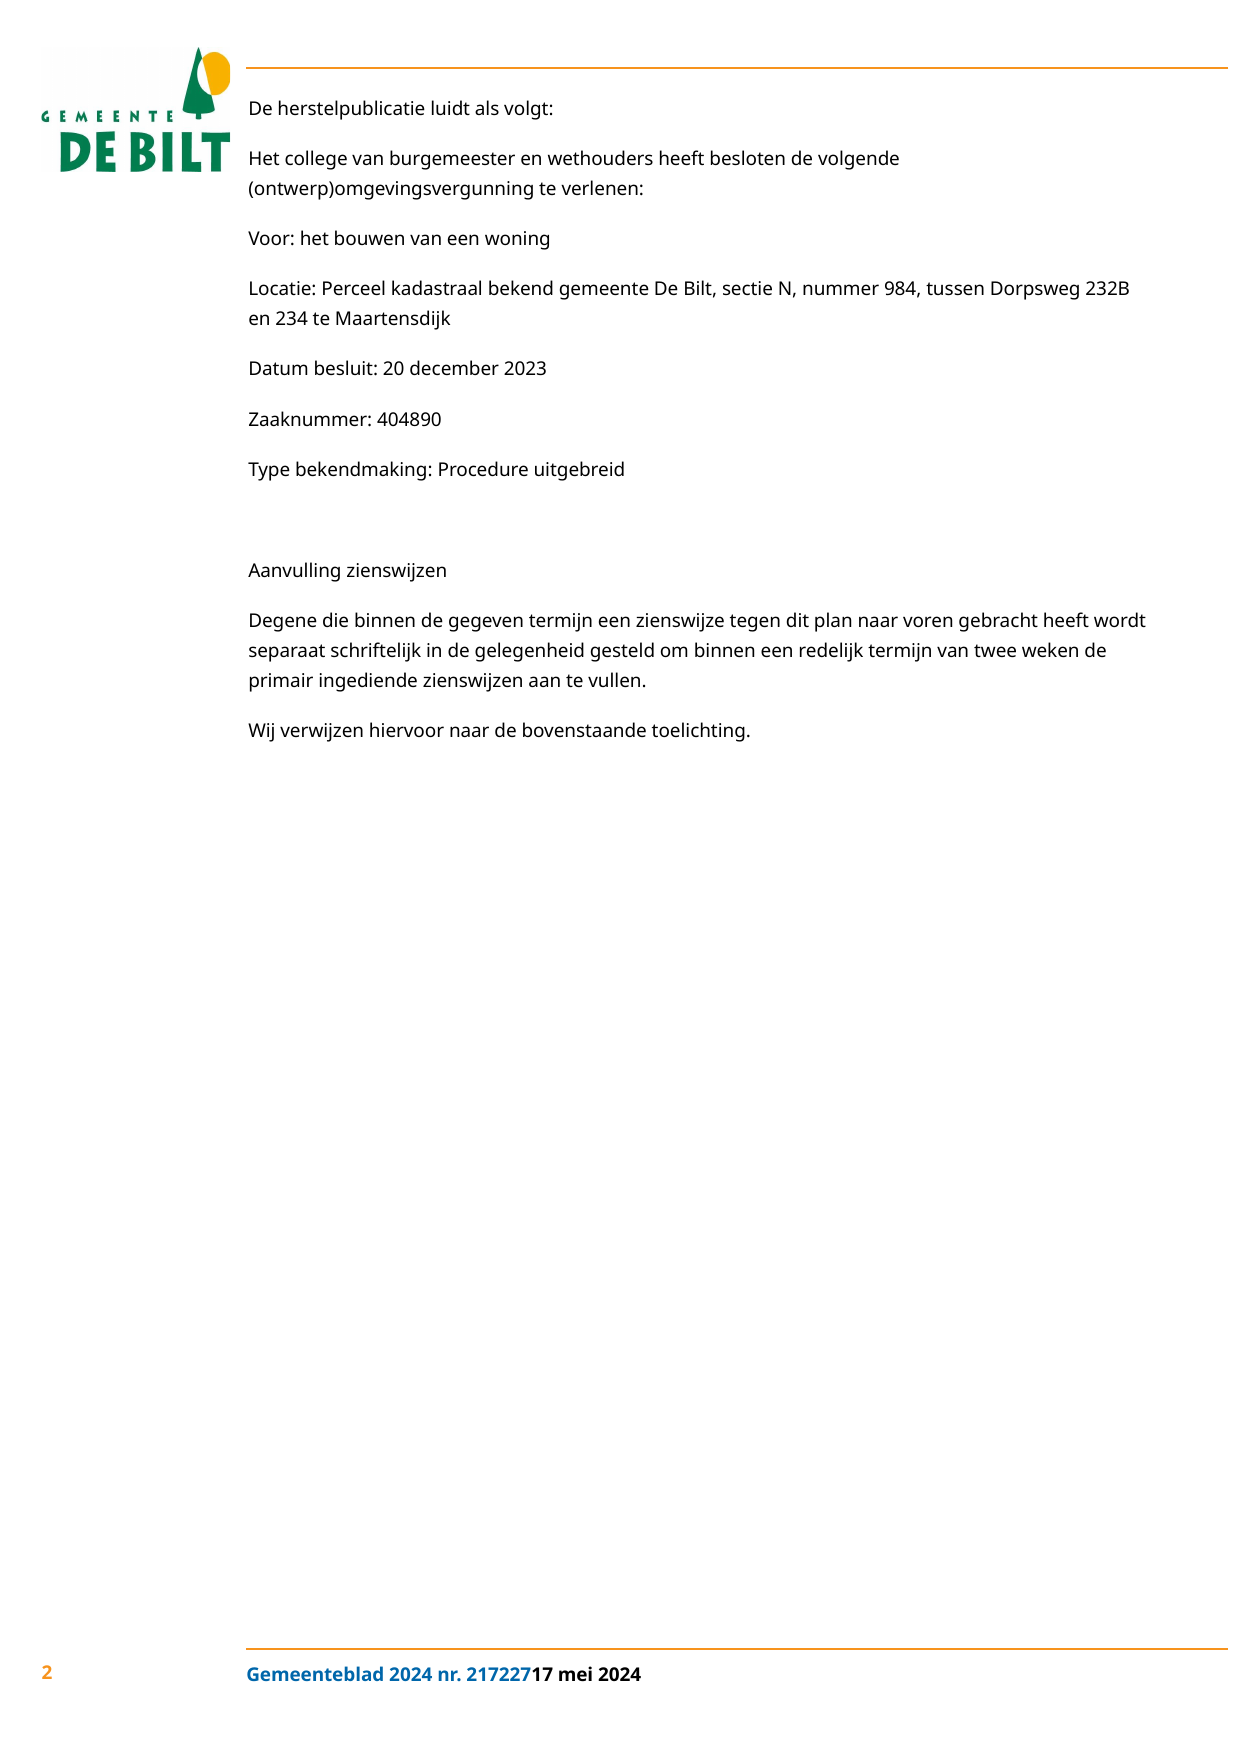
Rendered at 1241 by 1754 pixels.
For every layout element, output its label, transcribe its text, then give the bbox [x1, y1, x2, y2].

text De herstelpublicatie luidt als volgt: [248, 95, 1152, 121]
text Zaaknummer: 404890 [248, 406, 1152, 432]
text Type bekendmaking: Procedure uitgebreid [248, 456, 1152, 482]
picture [41, 47, 231, 172]
text Voor: het bouwen van een woning [248, 225, 1152, 251]
text Het college van burgemeester en wethouders heeft besloten de volgende (ontwerp)omgevingsvergunning te verlenen: [248, 145, 1152, 201]
text Wij verwijzen hiervoor naar de bovenstaande toelichting. [248, 717, 1152, 743]
text Datum besluit: 20 december 2023 [248, 356, 1152, 381]
text Degene die binnen de gegeven termijn een zienswijze tegen dit plan naar voren gebracht heeft wordt separaat schriftelijk in de gelegenheid gesteld om binnen een redelijk termijn van twee weken de primair ingediende zienswijzen aan te vullen. [248, 608, 1152, 693]
text Locatie: Perceel kadastraal bekend gemeente De Bilt, sectie N, nummer 984, tussen Dorpsweg 232B en 234 te Maartensdijk [248, 276, 1152, 331]
text Aanvulling zienswijzen [248, 557, 1152, 583]
